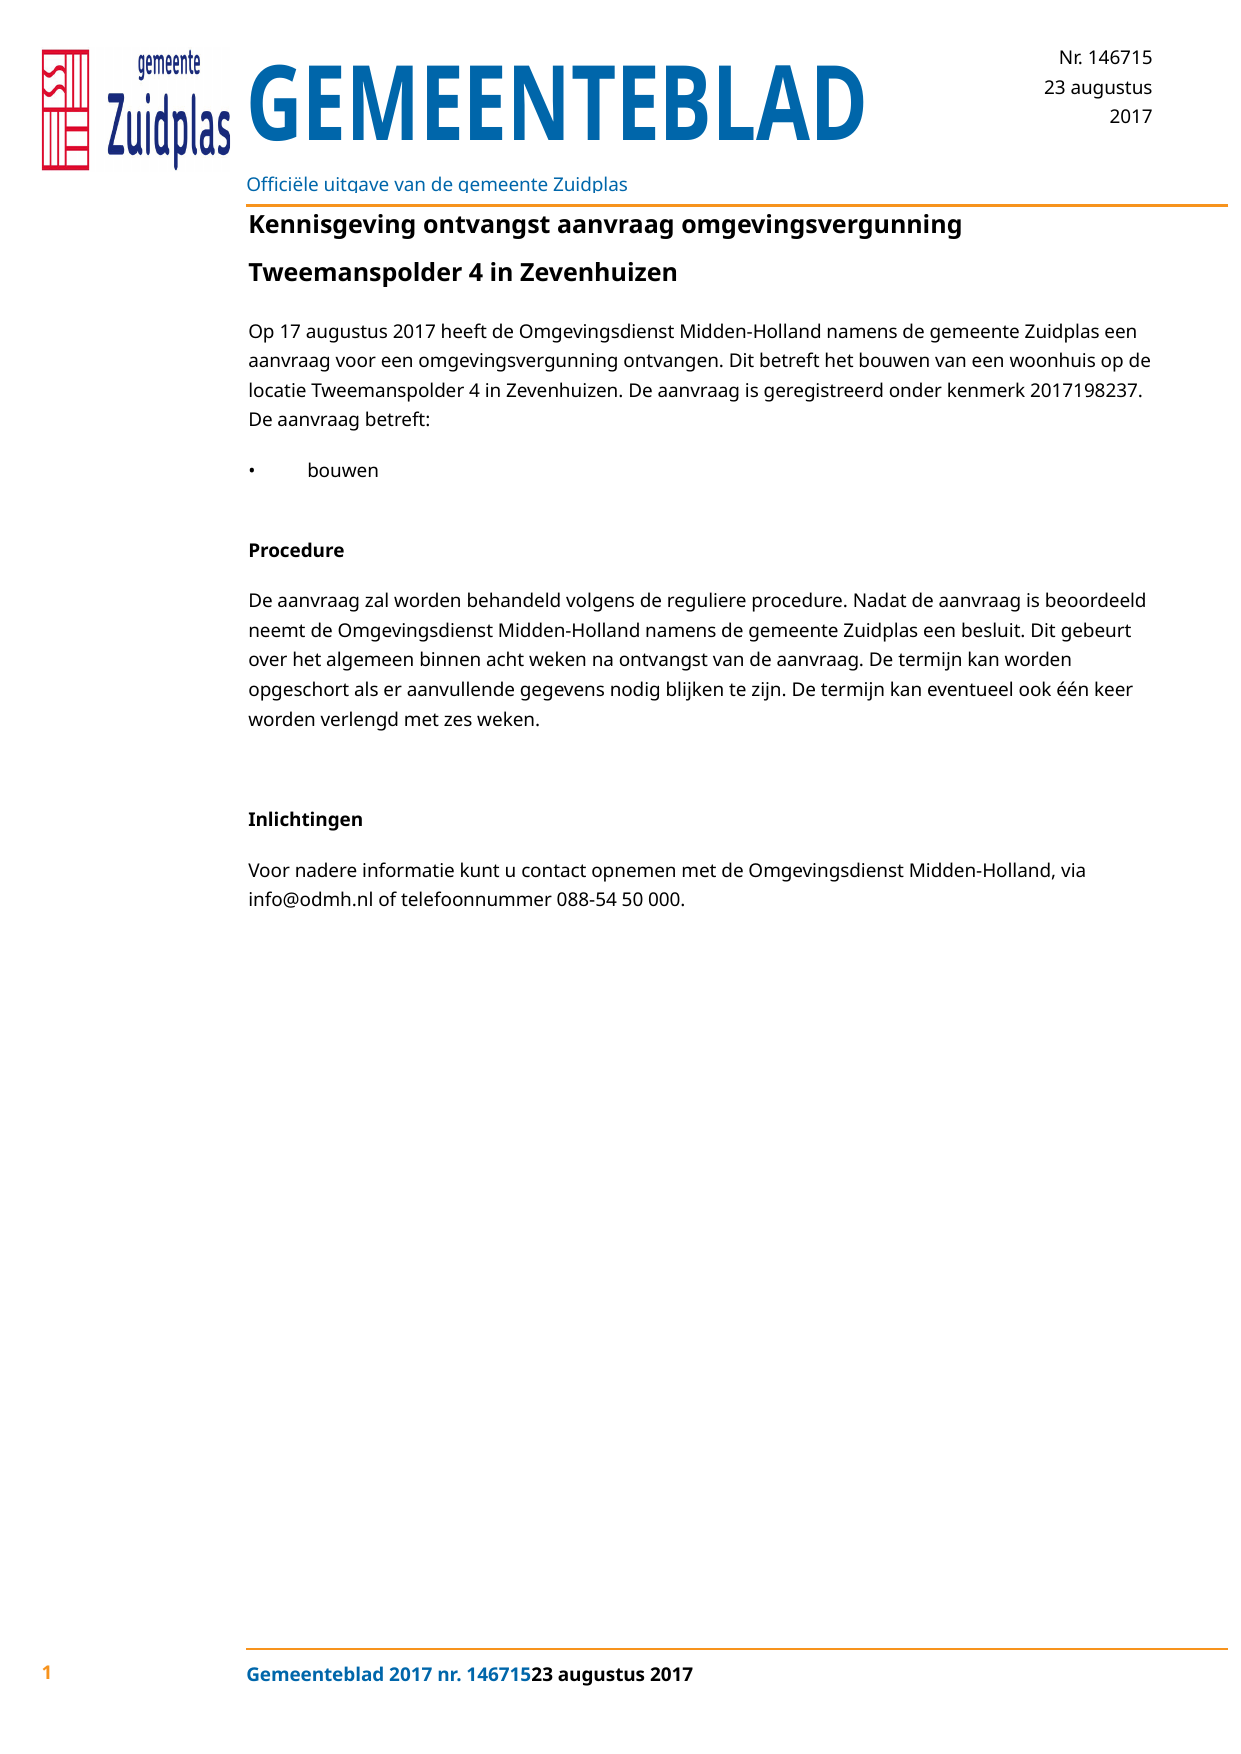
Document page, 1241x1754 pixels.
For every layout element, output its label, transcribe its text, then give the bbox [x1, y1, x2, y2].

text Voor nadere informatie kunt u contact opnemen met de Omgevingsdienst Midden-Holland, via info@odmh.nl of telefoonnummer 088-54 50 000. [248, 857, 1152, 912]
picture [41, 47, 231, 172]
text De aanvraag zal worden behandeld volgens de reguliere procedure. Nadat de aanvraag is beoordeeld neemt de Omgevingsdienst Midden-Holland namens de gemeente Zuidplas een besluit. Dit gebeurt over het algemeen binnen acht weken na ontvangst van de aanvraag. De termijn kan worden opgeschort als er aanvullende gegevens nodig blijken te zijn. De termijn kan eventueel ook één keer worden verlengd met zes weken. [248, 587, 1152, 732]
text Inlichtingen [248, 807, 1152, 832]
text Kennisgeving ontvangst aanvraag omgevingsvergunning Tweemanspolder 4 in Zevenhuizen [248, 207, 1152, 288]
text Procedure [248, 537, 1152, 563]
list bouwen [248, 457, 1152, 483]
text Op 17 augustus 2017 heeft de Omgevingsdienst Midden-Holland namens de gemeente Zuidplas een aanvraag voor een omgevingsvergunning ontvangen. Dit betreft het bouwen van een woonhuis op de locatie Tweemanspolder 4 in Zevenhuizen. De aanvraag is geregistreerd onder kenmerk 2017198237. De aanvraag betreft: [248, 318, 1152, 432]
